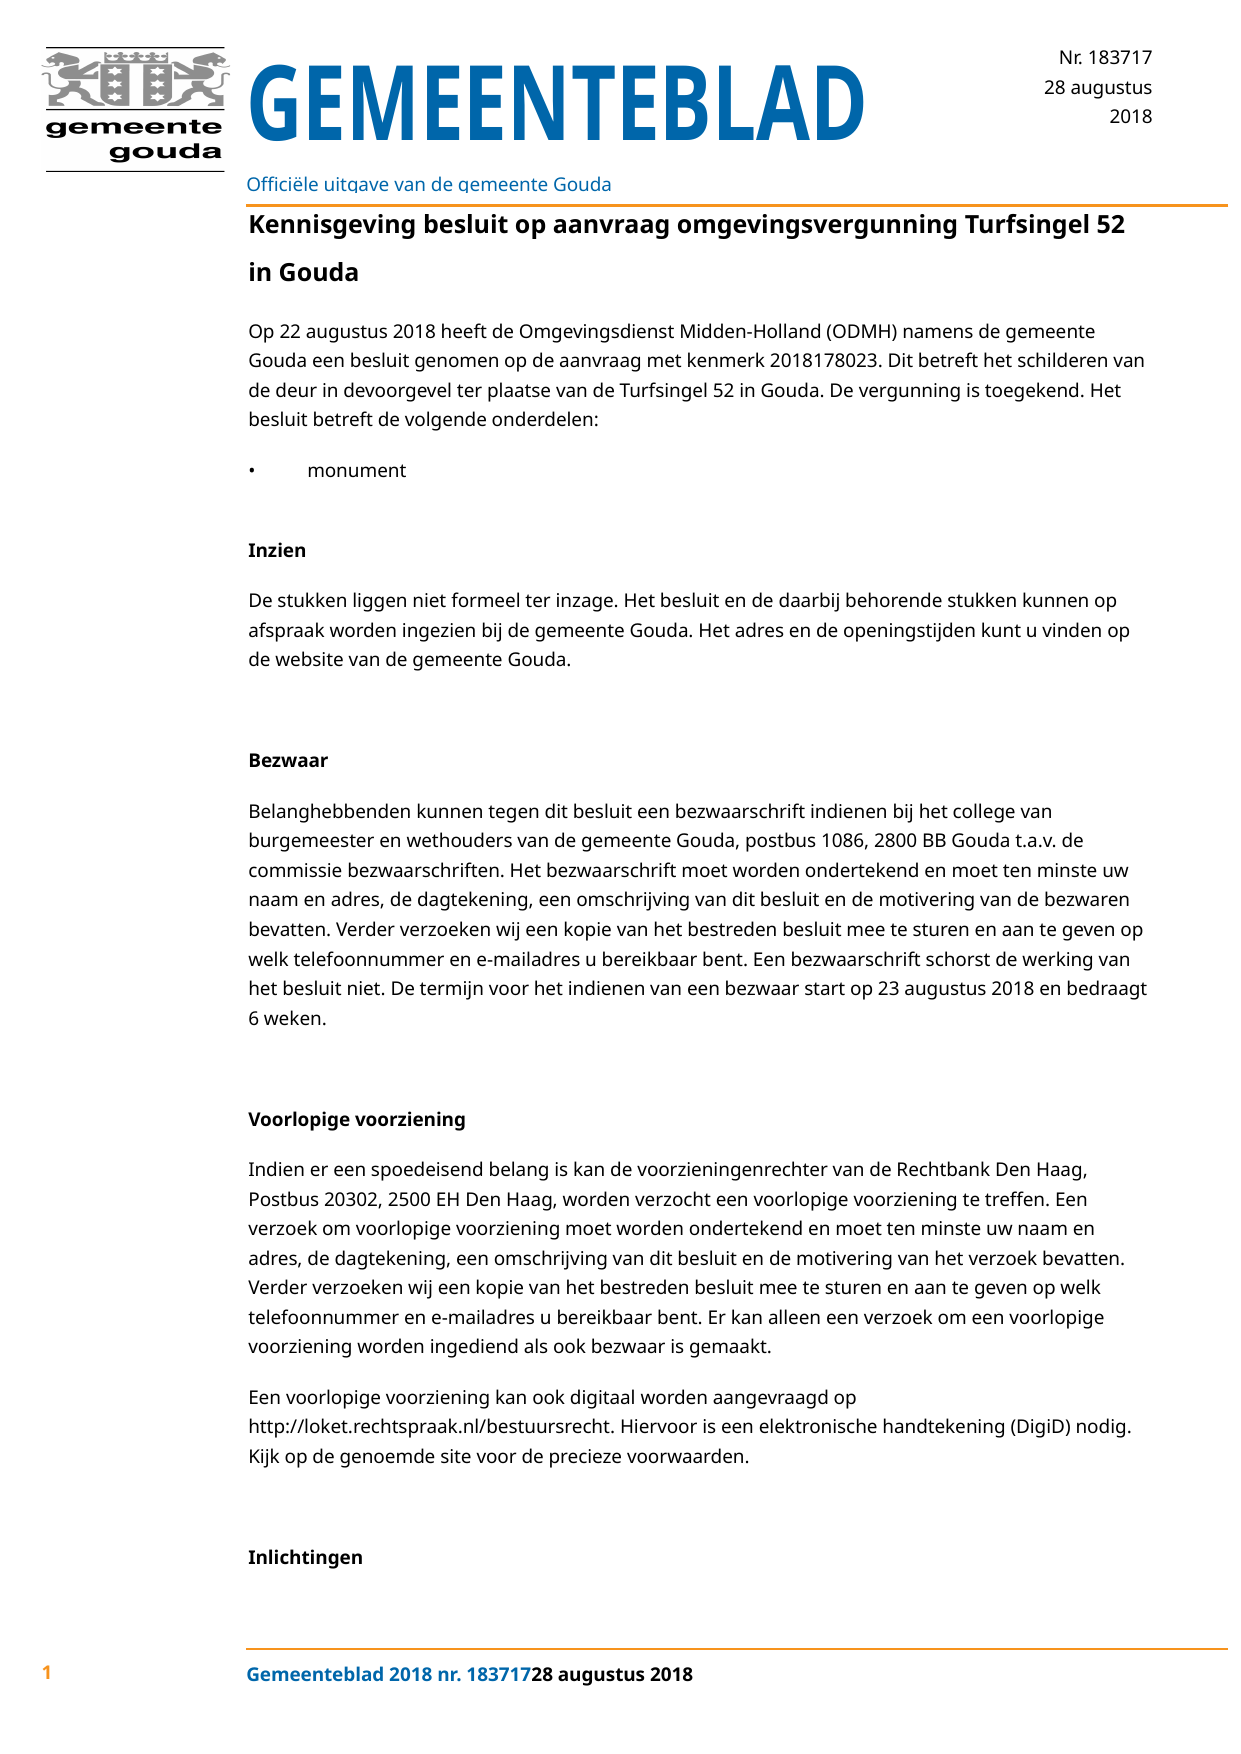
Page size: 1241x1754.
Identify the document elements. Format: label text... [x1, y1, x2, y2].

list monument [248, 457, 1152, 483]
picture [41, 47, 231, 172]
text De stukken liggen niet formeel ter inzage. Het besluit en de daarbij behorende stukken kunnen op afspraak worden ingezien bij de gemeente Gouda. Het adres en de openingstijden kunt u vinden op de website van de gemeente Gouda. [248, 587, 1152, 672]
text Inzien [248, 537, 1152, 563]
text Voorlopige voorziening [248, 1106, 1152, 1132]
text Op 22 augustus 2018 heeft de Omgevingsdienst Midden-Holland (ODMH) namens de gemeente Gouda een besluit genomen op de aanvraag met kenmerk 2018178023. Dit betreft het schilderen van de deur in devoorgevel ter plaatse van de Turfsingel 52 in Gouda. De vergunning is toegekend. Het besluit betreft de volgende onderdelen: [248, 318, 1152, 432]
text Belanghebbenden kunnen tegen dit besluit een bezwaarschrift indienen bij het college van burgemeester en wethouders van de gemeente Gouda, postbus 1086, 2800 BB Gouda t.a.v. de commissie bezwaarschriften. Het bezwaarschrift moet worden ondertekend en moet ten minste uw naam en adres, de dagtekening, een omschrijving van dit besluit en de motivering van de bezwaren bevatten. Verder verzoeken wij een kopie van het bestreden besluit mee te sturen en aan te geven op welk telefoonnummer en e-mailadres u bereikbaar bent. Een bezwaarschrift schorst de werking van het besluit niet. De termijn voor het indienen van een bezwaar start op 23 augustus 2018 en bedraagt 6 weken. [248, 798, 1152, 1031]
text Bezwaar [248, 747, 1152, 773]
text Inlichtingen [248, 1544, 1152, 1570]
text Indien er een spoedeisend belang is kan de voorzieningenrechter van de Rechtbank Den Haag, Postbus 20302, 2500 EH Den Haag, worden verzocht een voorlopige voorziening te treffen. Een verzoek om voorlopige voorziening moet worden ondertekend en moet ten minste uw naam en adres, de dagtekening, een omschrijving van dit besluit en de motivering van het verzoek bevatten. Verder verzoeken wij een kopie van het bestreden besluit mee te sturen en aan te geven op welk telefoonnummer en e-mailadres u bereikbaar bent. Er kan alleen een verzoek om een voorlopige voorziening worden ingediend als ook bezwaar is gemaakt. [248, 1156, 1152, 1359]
text Een voorlopige voorziening kan ook digitaal worden aangevraagd op http://loket.rechtspraak.nl/bestuursrecht. Hiervoor is een elektronische handtekening (DigiD) nodig. Kijk op de genoemde site voor de precieze voorwaarden. [248, 1384, 1152, 1469]
text Kennisgeving besluit op aanvraag omgevingsvergunning Turfsingel 52 in Gouda [248, 207, 1152, 288]
